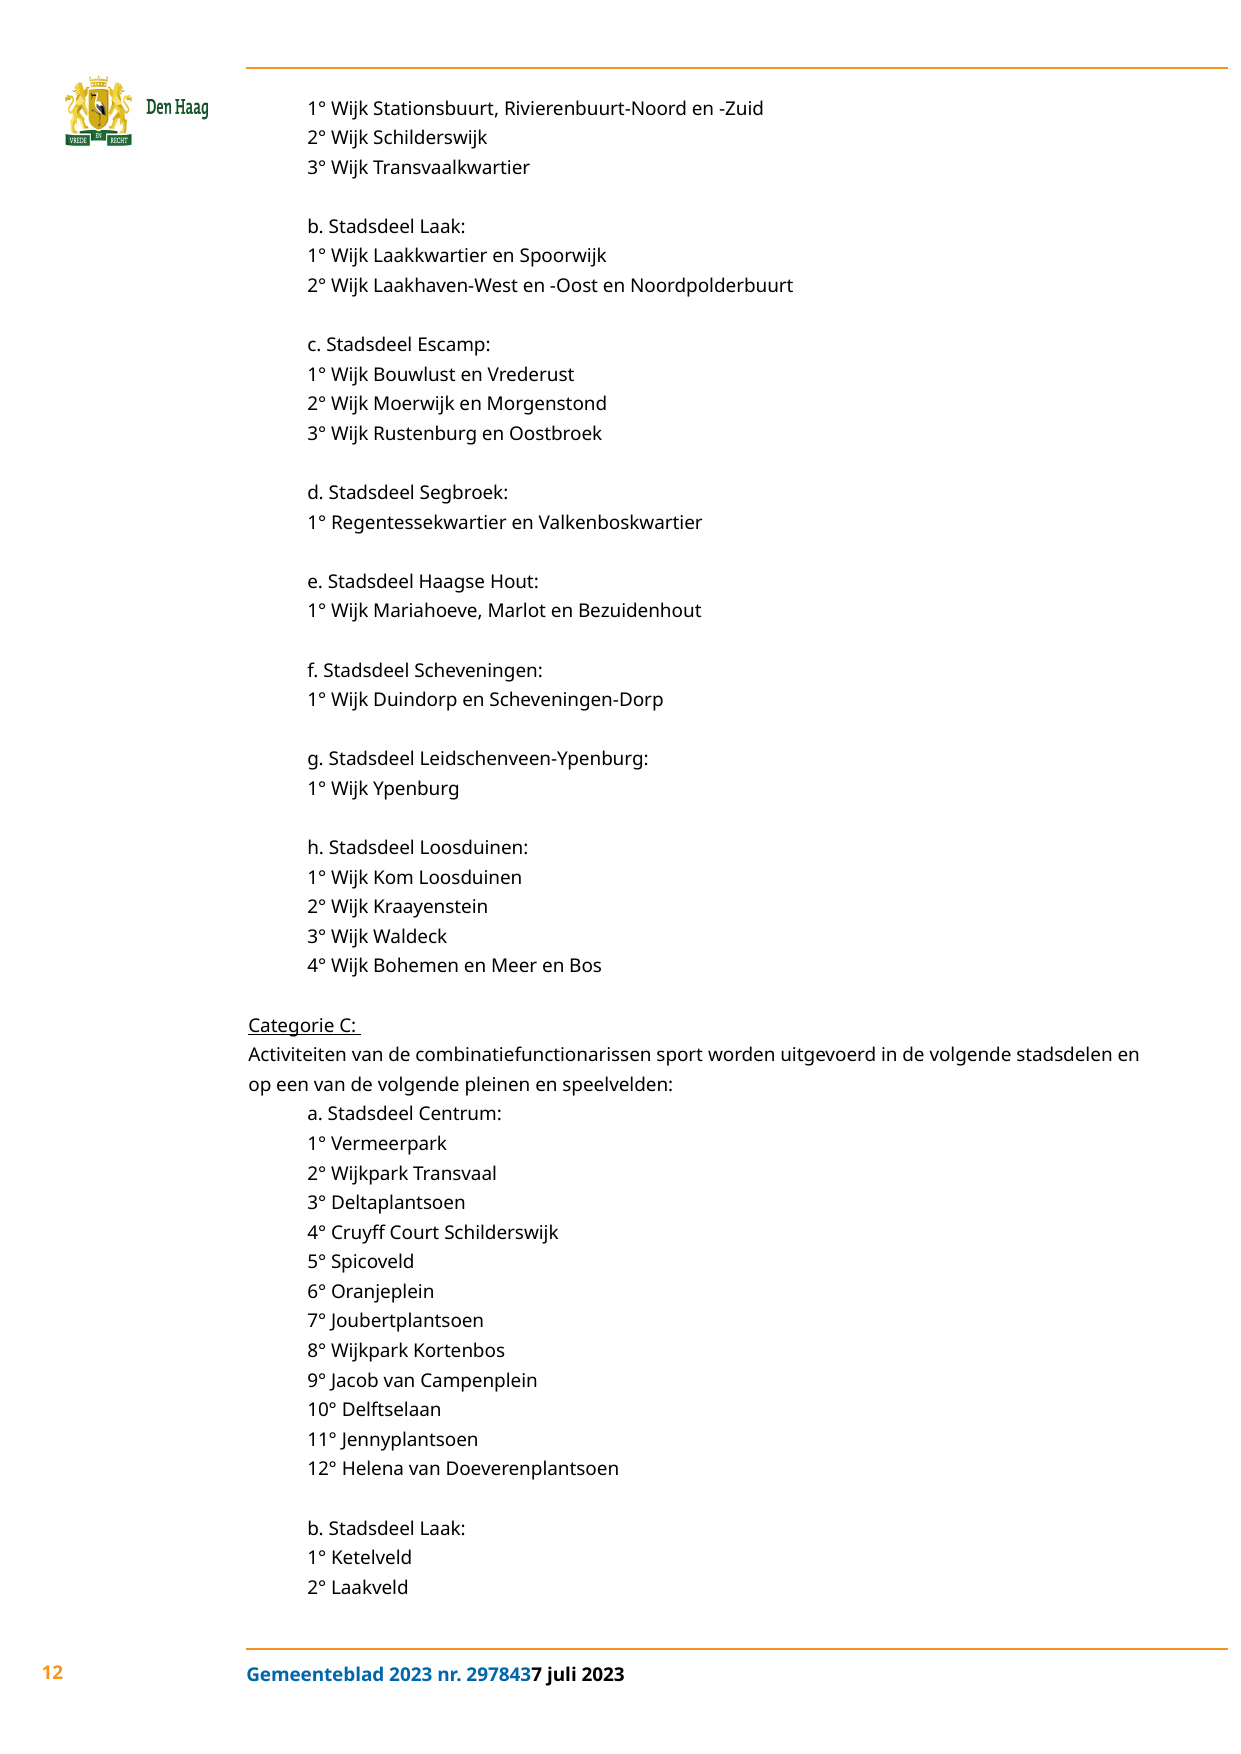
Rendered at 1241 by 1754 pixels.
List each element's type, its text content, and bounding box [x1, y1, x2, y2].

list 3° Wijk Rustenburg en Oostbroek [248, 420, 1152, 446]
list 2° Wijkpark Transvaal [248, 1160, 1152, 1186]
list 2° Wijk Laakhaven-West en -Oost en Noordpolderbuurt [248, 272, 1152, 298]
list 11° Jennyplantsoen [248, 1426, 1152, 1452]
list 4° Wijk Bohemen en Meer en Bos [248, 953, 1152, 978]
list 1° Vermeerpark [248, 1130, 1152, 1156]
list 1° Ketelveld [248, 1544, 1152, 1570]
list 2° Wijk Schilderswijk [248, 124, 1152, 150]
picture [41, 47, 231, 172]
list 3° Wijk Transvaalkwartier [248, 154, 1152, 180]
list 1° Wijk Bouwlust en Vrederust [248, 361, 1152, 387]
list 1° Wijk Mariahoeve, Marlot en Bezuidenhout [248, 598, 1152, 623]
list 2° Laakveld [248, 1574, 1152, 1600]
list 6° Oranjeplein [248, 1278, 1152, 1304]
text Categorie C: [248, 1012, 1152, 1038]
list b. Stadsdeel Laak: [248, 213, 1152, 239]
list g. Stadsdeel Leidschenveen-Ypenburg: [248, 746, 1152, 771]
list 2° Wijk Moerwijk en Morgenstond [248, 391, 1152, 416]
list 12° Helena van Doeverenplantsoen [248, 1456, 1152, 1481]
list 10° Delftselaan [248, 1396, 1152, 1422]
list d. Stadsdeel Segbroek: [248, 479, 1152, 505]
list 1° Wijk Stationsbuurt, Rivierenbuurt-Noord en -Zuid [248, 95, 1152, 121]
list b. Stadsdeel Laak: [248, 1515, 1152, 1541]
list 3° Deltaplantsoen [248, 1189, 1152, 1215]
list h. Stadsdeel Loosduinen: [248, 834, 1152, 860]
list e. Stadsdeel Haagse Hout: [248, 568, 1152, 594]
list 2° Wijk Kraayenstein [248, 893, 1152, 919]
list 1° Wijk Kom Loosduinen [248, 864, 1152, 890]
list 1° Wijk Ypenburg [248, 775, 1152, 801]
list 4° Cruyff Court Schilderswijk [248, 1219, 1152, 1245]
list c. Stadsdeel Escamp: [248, 331, 1152, 357]
list 9° Jacob van Campenplein [248, 1367, 1152, 1393]
list a. Stadsdeel Centrum: [248, 1101, 1152, 1126]
list 3° Wijk Waldeck [248, 923, 1152, 949]
list 7° Joubertplantsoen [248, 1308, 1152, 1333]
list 8° Wijkpark Kortenbos [248, 1337, 1152, 1363]
list 5° Spicoveld [248, 1248, 1152, 1274]
list 1° Wijk Duindorp en Scheveningen-Dorp [248, 686, 1152, 712]
text Activiteiten van de combinatiefunctionarissen sport worden uitgevoerd in de volgende stadsdelen en op een van de volgende pleinen en speelvelden: [248, 1041, 1152, 1097]
list 1° Regentessekwartier en Valkenboskwartier [248, 509, 1152, 535]
list f. Stadsdeel Scheveningen: [248, 657, 1152, 683]
list 1° Wijk Laakkwartier en Spoorwijk [248, 243, 1152, 268]
